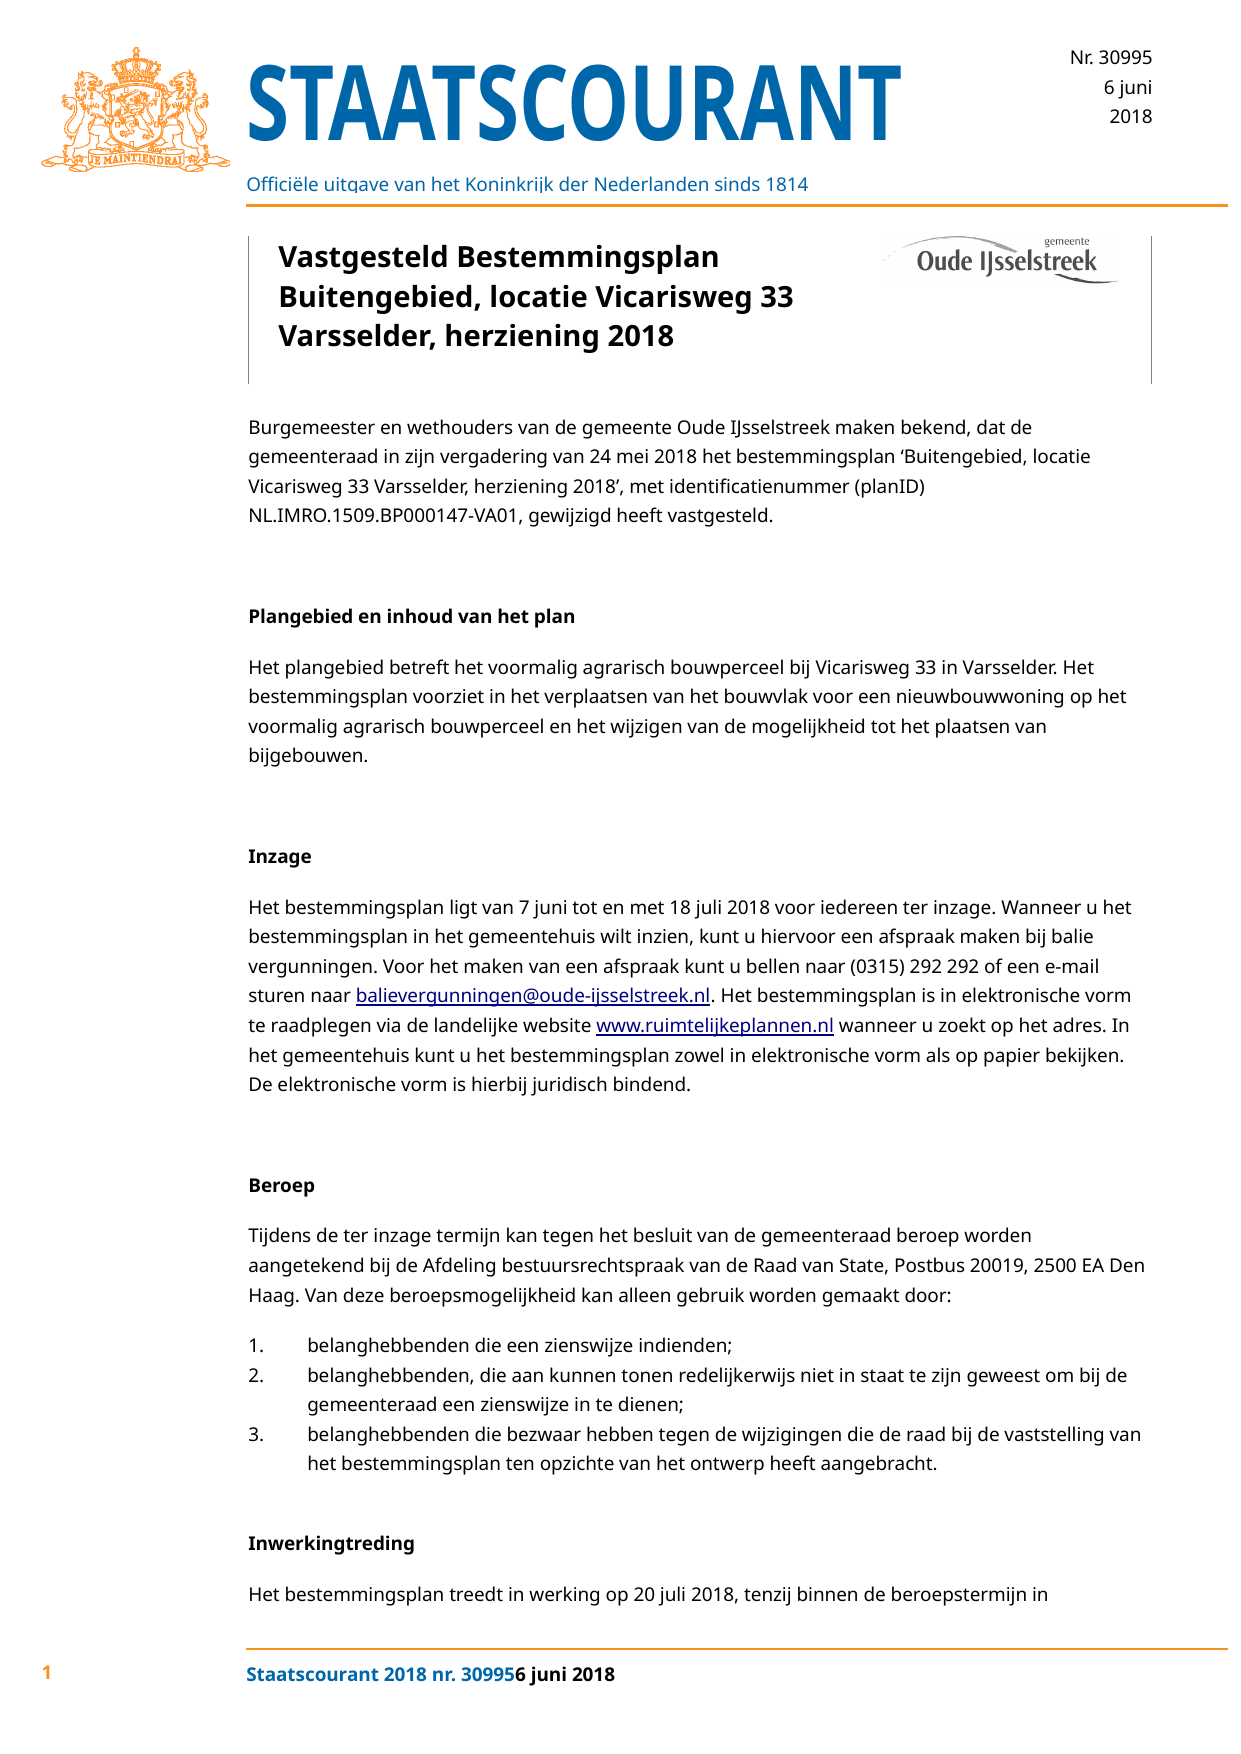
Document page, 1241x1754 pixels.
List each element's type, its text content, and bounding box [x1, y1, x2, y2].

list belanghebbenden die een zienswijze indienden; [248, 1332, 1152, 1358]
picture [41, 47, 231, 172]
text Inwerkingtreding [248, 1531, 1152, 1556]
text Inzage [248, 843, 1152, 869]
table_header Vastgesteld Bestemmingsplan Buitengebied, locatie Vicarisweg 33 Varsselder, herziening 2018 [249, 236, 850, 384]
text Beroep [248, 1172, 1152, 1198]
text Burgemeester en wethouders van de gemeente Oude IJsselstreek maken bekend, dat de gemeenteraad in zijn vergadering van 24 mei 2018 het bestemmingsplan ‘Buitengebied, locatie Vicarisweg 33 Varsselder, herziening 2018’, met identificatienummer (planID) NL.IMRO.1509.BP000147-VA01, gewijzigd heeft vastgesteld. [248, 414, 1152, 528]
text Het bestemmingsplan ligt van 7 juni tot en met 18 juli 2018 voor iedereen ter inzage. Wanneer u het bestemmingsplan in het gemeentehuis wilt inzien, kunt u hiervoor een afspraak maken bij balie vergunningen. Voor het maken van een afspraak kunt u bellen naar (0315) 292 292 of een e-mail sturen naar balievergunningen@oude-ijsselstreek.nl. Het bestemmingsplan is in elektronische vorm te raadplegen via de landelijke website www.ruimtelijkeplannen.nl wanneer u zoekt op het adres. In het gemeentehuis kunt u het bestemmingsplan zowel in elektronische vorm als op papier bekijken. De elektronische vorm is hierbij juridisch bindend. [248, 894, 1152, 1097]
table_header [850, 236, 1151, 384]
text Het bestemmingsplan treedt in werking op 20 juli 2018, tenzij binnen de beroepstermijn in [248, 1581, 1152, 1607]
picture [882, 236, 1119, 284]
list belanghebbenden, die aan kunnen tonen redelijkerwijs niet in staat te zijn geweest om bij de gemeenteraad een zienswijze in te dienen; [248, 1362, 1152, 1417]
text Tijdens de ter inzage termijn kan tegen het besluit van de gemeenteraad beroep worden aangetekend bij de Afdeling bestuursrechtspraak van de Raad van State, Postbus 20019, 2500 EA Den Haag. Van deze beroepsmogelijkheid kan alleen gebruik worden gemaakt door: [248, 1223, 1152, 1308]
text Plangebied en inhoud van het plan [248, 603, 1152, 629]
text Het plangebied betreft het voormalig agrarisch bouwperceel bij Vicarisweg 33 in Varsselder. Het bestemmingsplan voorziet in het verplaatsen van het bouwvlak voor een nieuwbouwwoning op het voormalig agrarisch bouwperceel en het wijzigen van de mogelijkheid tot het plaatsen van bijgebouwen. [248, 654, 1152, 768]
list belanghebbenden die bezwaar hebben tegen de wijzigingen die de raad bij de vaststelling van het bestemmingsplan ten opzichte van het ontwerp heeft aangebracht. [248, 1421, 1152, 1476]
